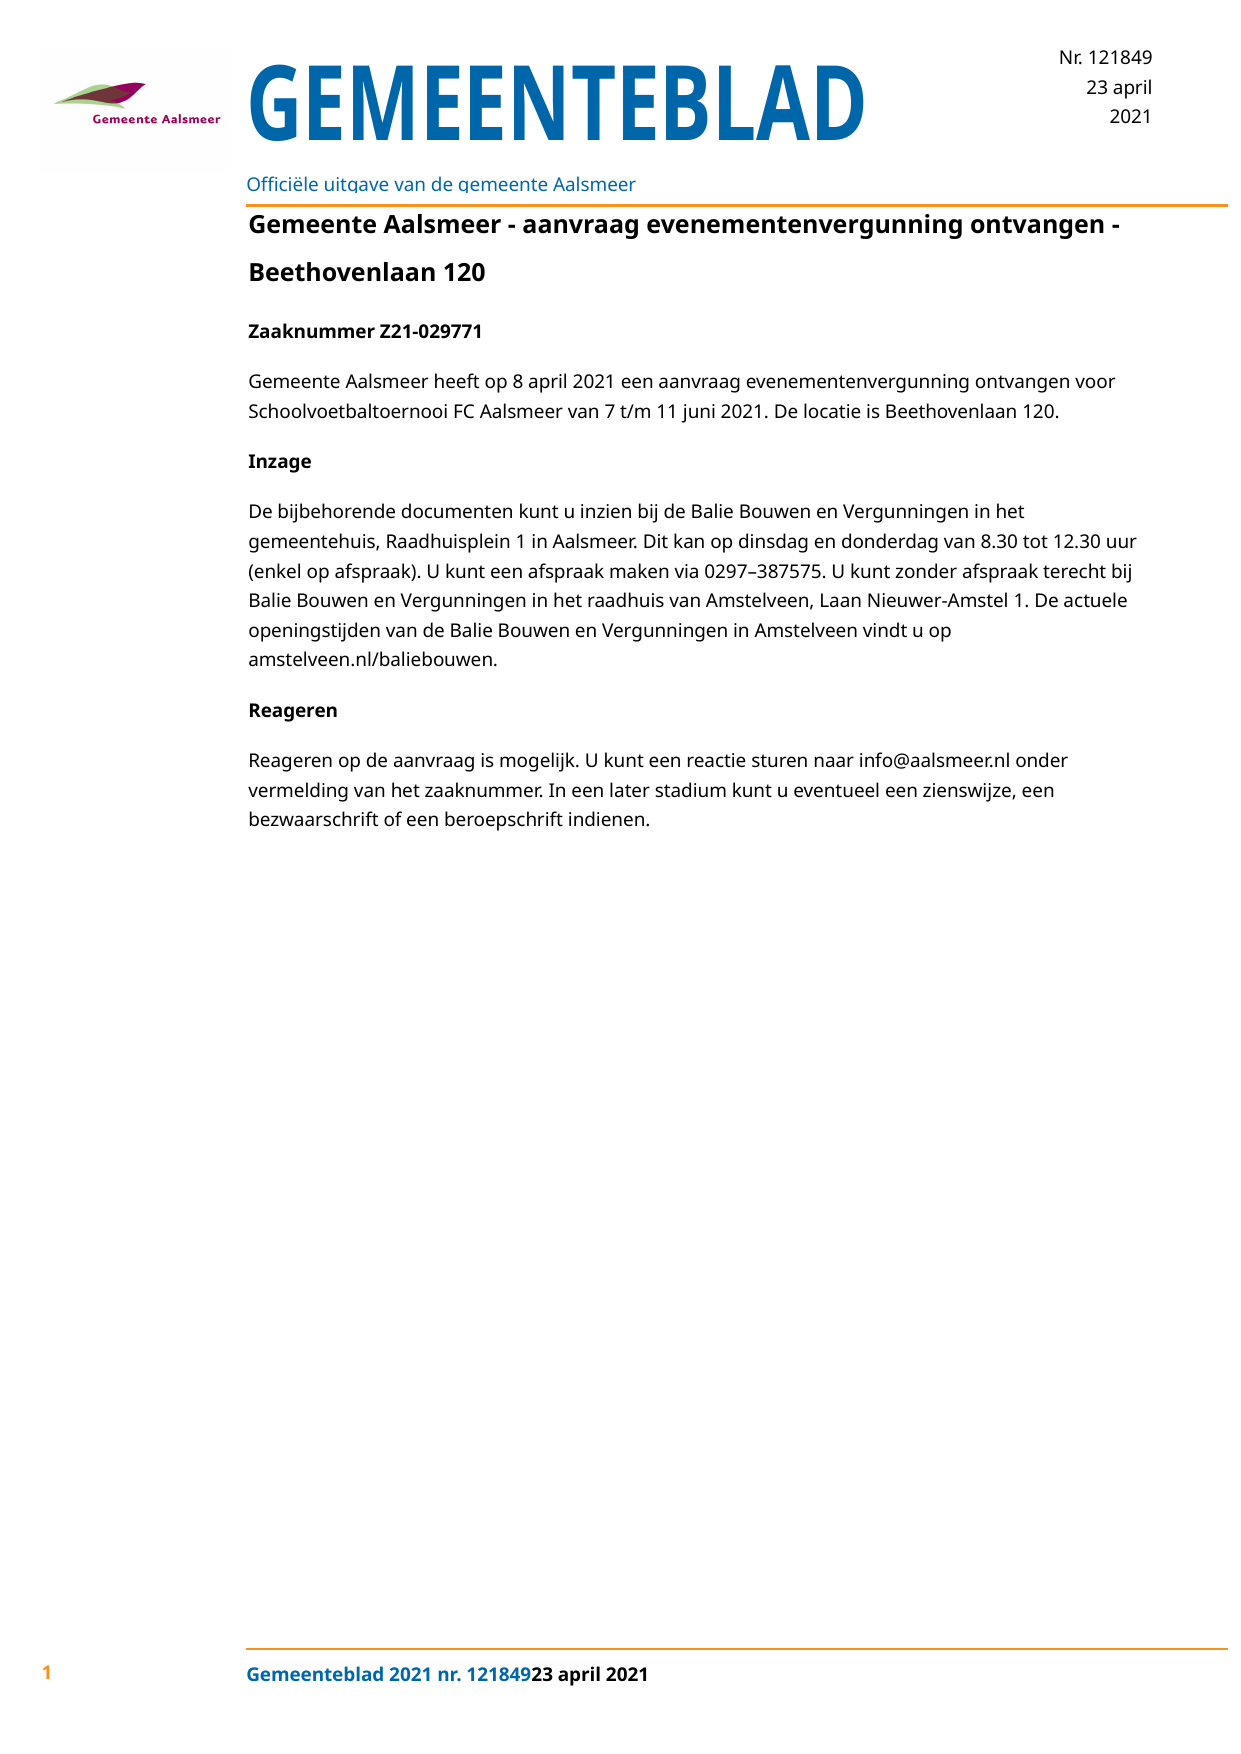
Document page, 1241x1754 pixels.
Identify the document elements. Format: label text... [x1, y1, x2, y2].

text De bijbehorende documenten kunt u inzien bij de Balie Bouwen en Vergunningen in het gemeentehuis, Raadhuisplein 1 in Aalsmeer. Dit kan op dinsdag en donderdag van 8.30 tot 12.30 uur (enkel op afspraak). U kunt een afspraak maken via 0297–387575. U kunt zonder afspraak terecht bij Balie Bouwen en Vergunningen in het raadhuis van Amstelveen, Laan Nieuwer-Amstel 1. De actuele openingstijden van de Balie Bouwen en Vergunningen in Amstelveen vindt u op amstelveen.nl/baliebouwen. [248, 499, 1152, 672]
text Gemeente Aalsmeer heeft op 8 april 2021 een aanvraag evenementenvergunning ontvangen voor Schoolvoetbaltoernooi FC Aalsmeer van 7 t/m 11 juni 2021. De locatie is Beethovenlaan 120. [248, 368, 1152, 424]
text Gemeente Aalsmeer - aanvraag evenementenvergunning ontvangen - Beethovenlaan 120 [248, 207, 1152, 288]
picture [41, 47, 231, 172]
text Zaaknummer Z21-029771 [248, 318, 1152, 344]
text Inzage [248, 448, 1152, 474]
text Reageren [248, 697, 1152, 723]
text Reageren op de aanvraag is mogelijk. U kunt een reactie sturen naar info@aalsmeer.nl onder vermelding van het zaaknummer. In een later stadium kunt u eventueel een zienswijze, een bezwaarschrift of een beroepschrift indienen. [248, 747, 1152, 832]
